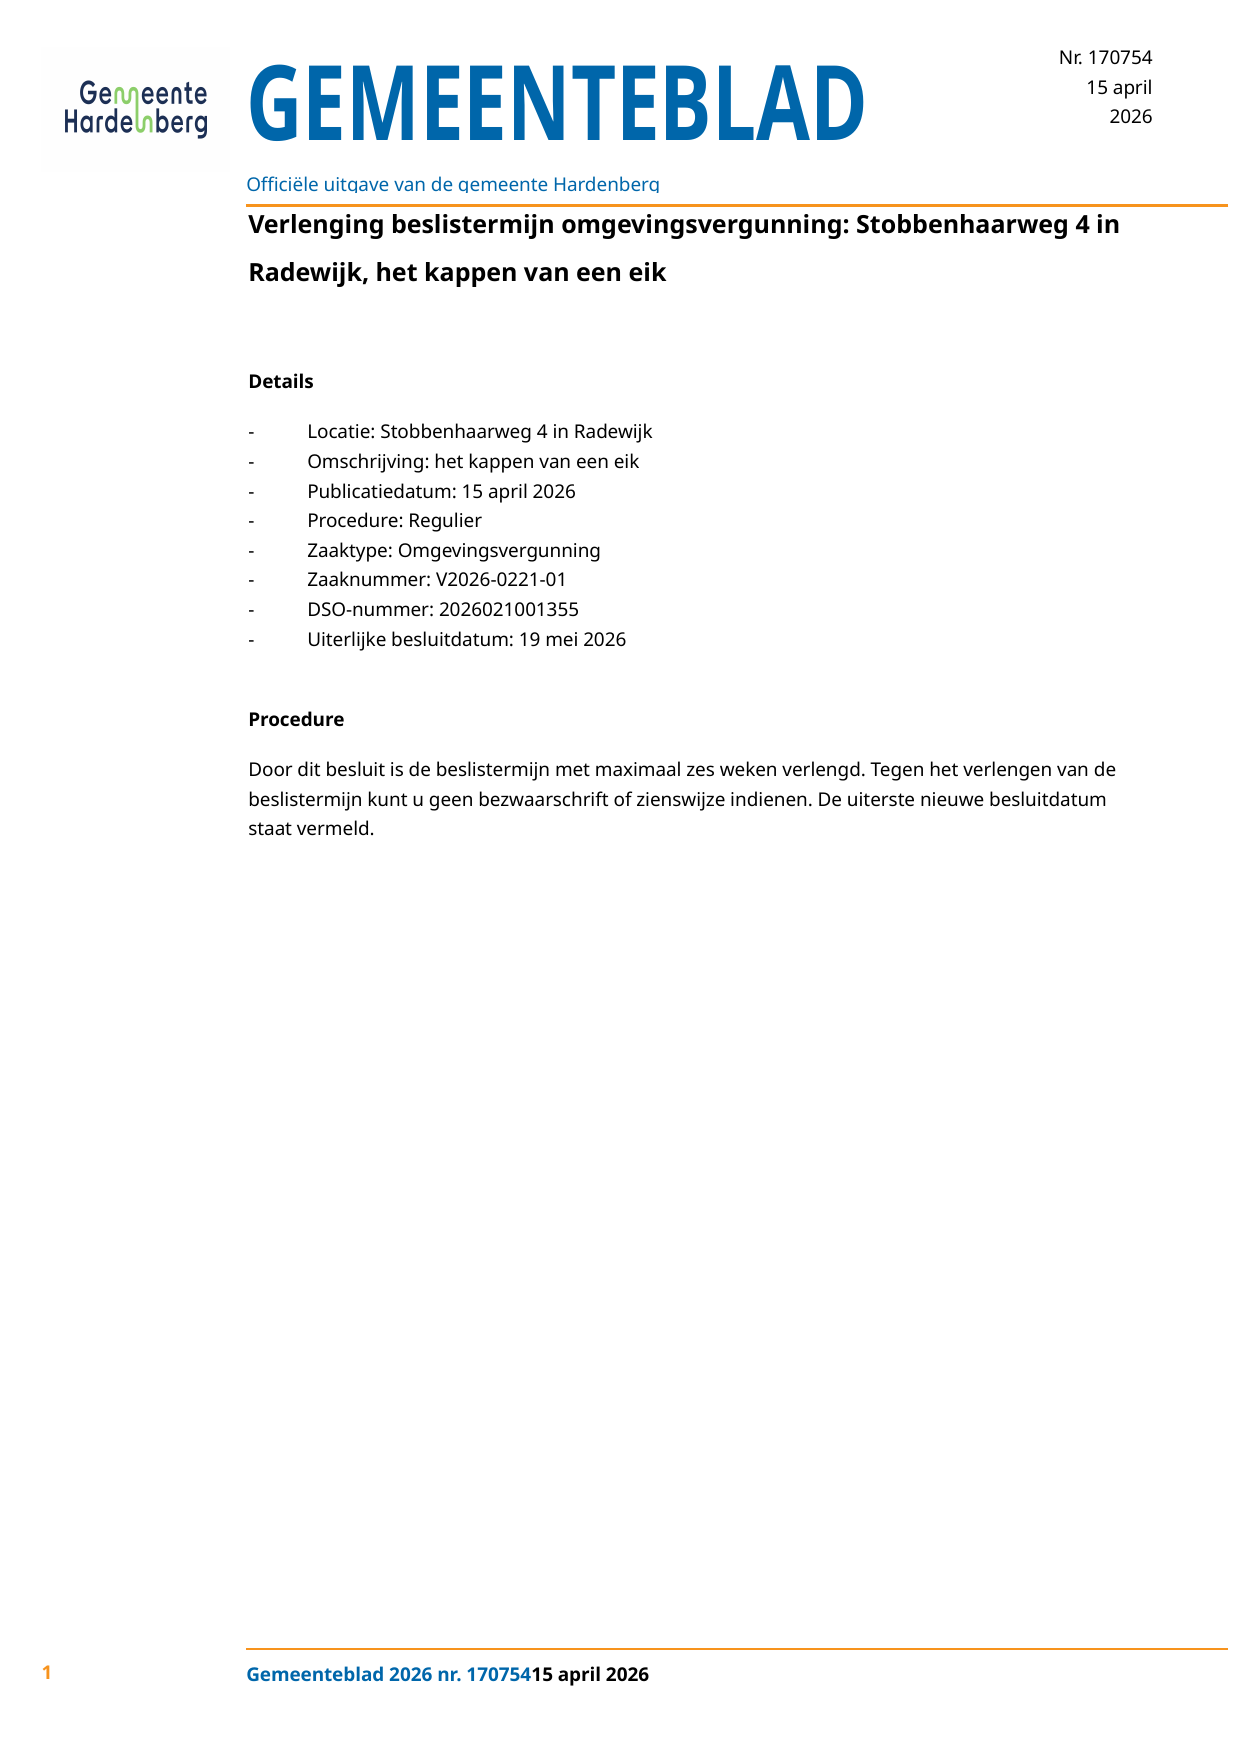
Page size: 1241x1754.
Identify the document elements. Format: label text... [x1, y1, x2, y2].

text Details [248, 368, 1152, 394]
text Procedure [248, 706, 1152, 732]
list Locatie: Stobbenhaarweg 4 in Radewijk [248, 419, 1152, 444]
list DSO-nummer: 2026021001355 [248, 596, 1152, 622]
list Procedure: Regulier [248, 507, 1152, 533]
list Zaaknummer: V2026-0221-01 [248, 567, 1152, 592]
list Omschrijving: het kappen van een eik [248, 448, 1152, 474]
text Verlenging beslistermijn omgevingsvergunning: Stobbenhaarweg 4 in Radewijk, het kappen van een eik [248, 207, 1152, 288]
list Zaaktype: Omgevingsvergunning [248, 537, 1152, 563]
list Publicatiedatum: 15 april 2026 [248, 478, 1152, 504]
picture [41, 47, 231, 172]
text Door dit besluit is de beslistermijn met maximaal zes weken verlengd. Tegen het verlengen van de beslistermijn kunt u geen bezwaarschrift of zienswijze indienen. De uiterste nieuwe besluitdatum staat vermeld. [248, 756, 1152, 841]
list Uiterlijke besluitdatum: 19 mei 2026 [248, 626, 1152, 652]
